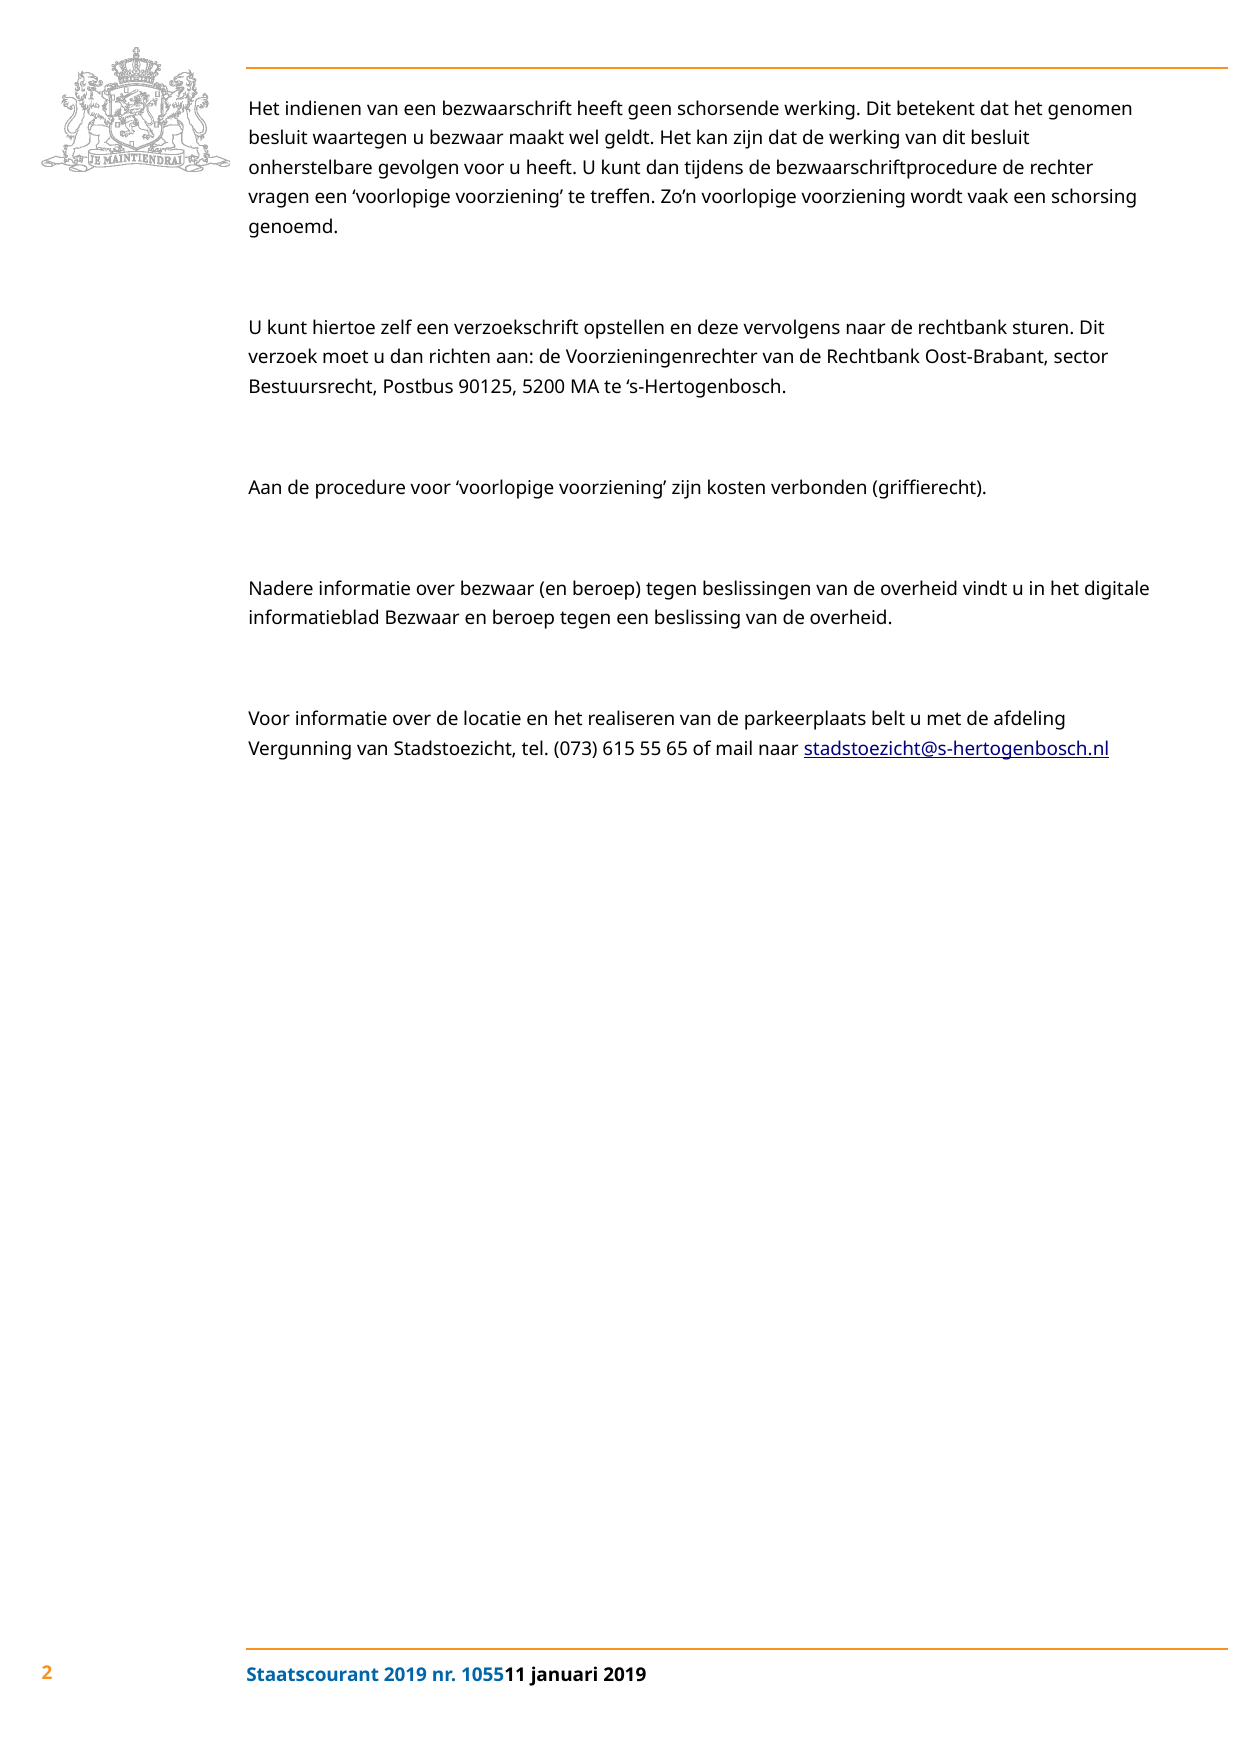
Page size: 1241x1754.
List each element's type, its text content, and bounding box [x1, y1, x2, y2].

text Aan de procedure voor ‘voorlopige voorziening’ zijn kosten verbonden (griffierecht). [248, 474, 1152, 500]
text Het indienen van een bezwaarschrift heeft geen schorsende werking. Dit betekent dat het genomen besluit waartegen u bezwaar maakt wel geldt. Het kan zijn dat de werking van dit besluit onherstelbare gevolgen voor u heeft. U kunt dan tijdens de bezwaarschriftprocedure de rechter vragen een ‘voorlopige voorziening’ te treffen. Zo’n voorlopige voorziening wordt vaak een schorsing genoemd. [248, 95, 1152, 239]
text U kunt hiertoe zelf een verzoekschrift opstellen en deze vervolgens naar de rechtbank sturen. Dit verzoek moet u dan richten aan: de Voorzieningenrechter van de Rechtbank Oost-Brabant, sector Bestuursrecht, Postbus 90125, 5200 MA te ‘s-Hertogenbosch. [248, 314, 1152, 399]
picture [41, 47, 231, 172]
text Voor informatie over de locatie en het realiseren van de parkeerplaats belt u met de afdeling Vergunning van Stadstoezicht, tel. (073) 615 55 65 of mail naar stadstoezicht@s-hertogenbosch.nl [248, 705, 1152, 761]
text Nadere informatie over bezwaar (en beroep) tegen beslissingen van de overheid vindt u in het digitale informatieblad Bezwaar en beroep tegen een beslissing van de overheid. [248, 575, 1152, 630]
